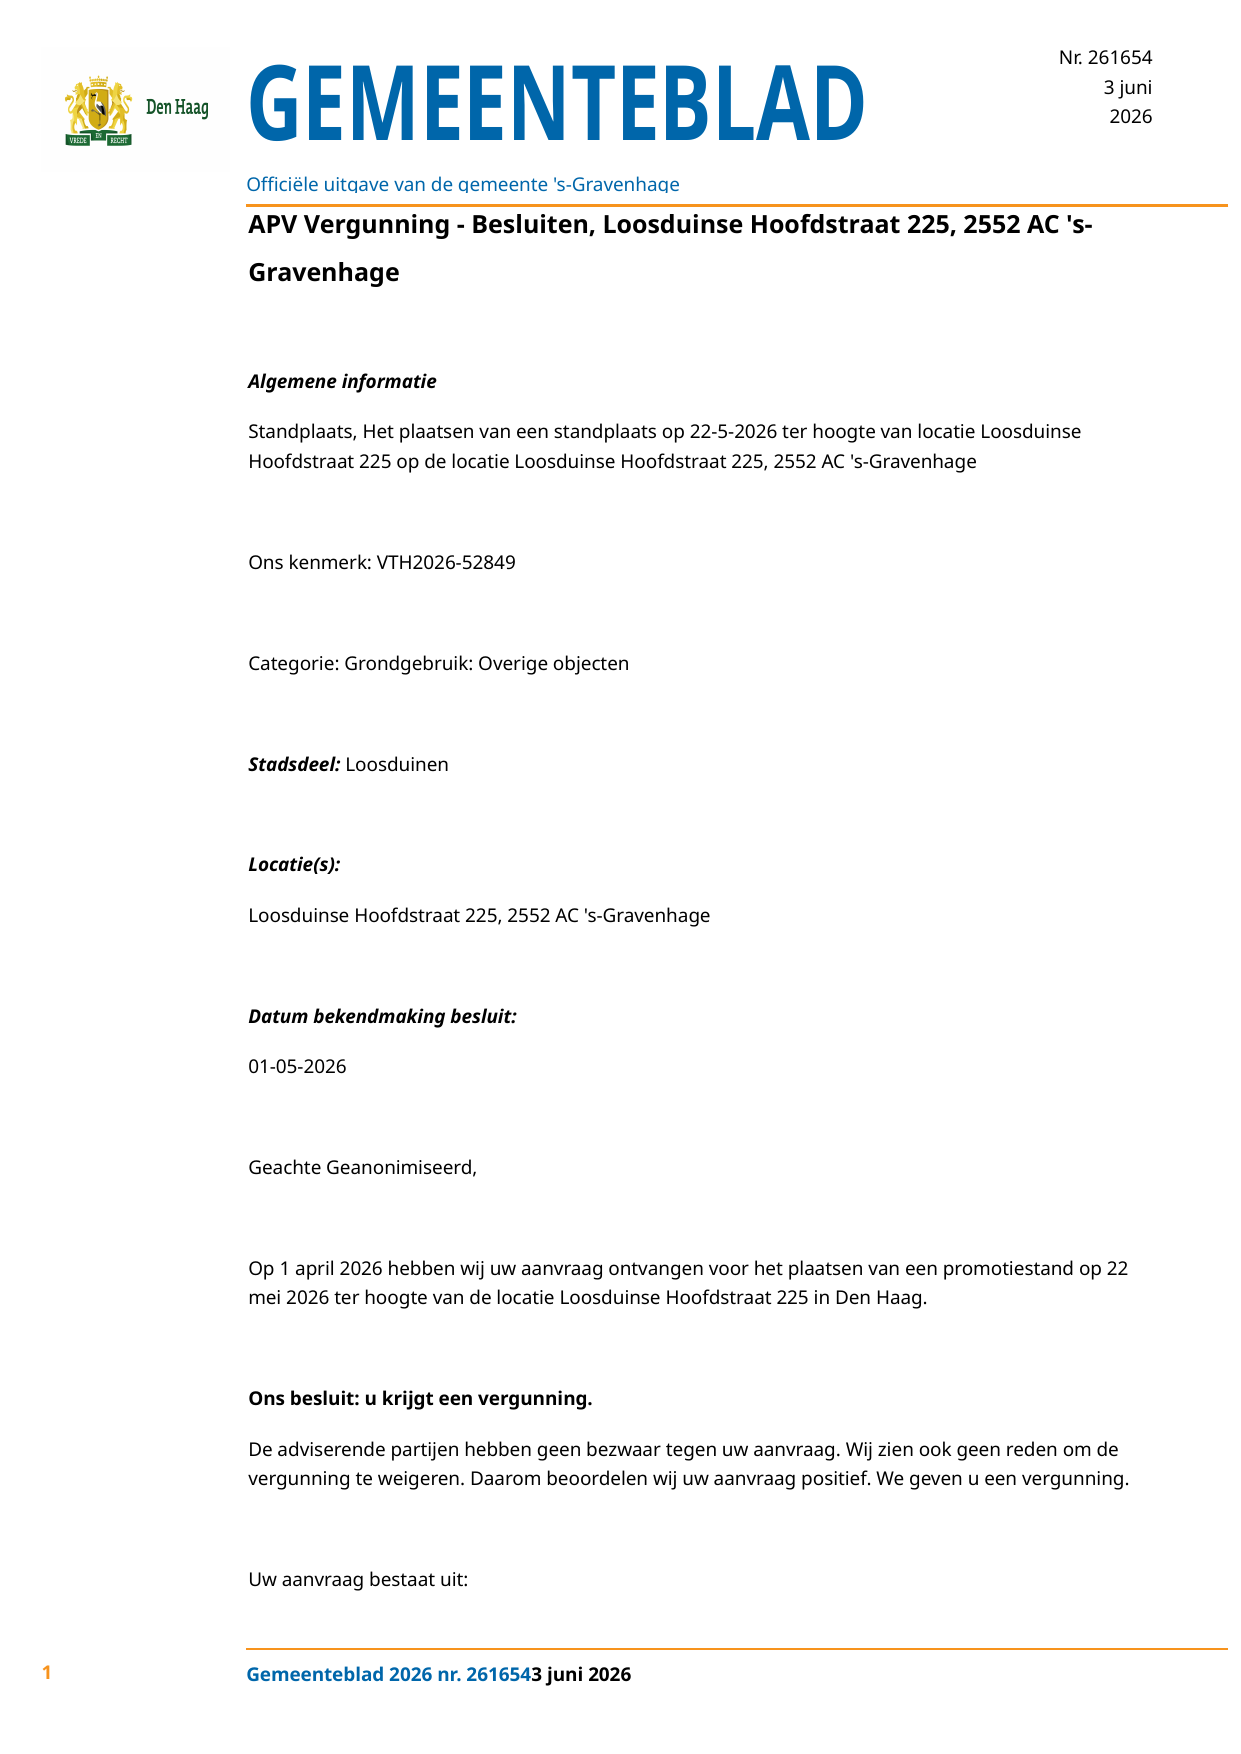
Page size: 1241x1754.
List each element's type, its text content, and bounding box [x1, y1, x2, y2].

picture [41, 47, 231, 172]
text Ons besluit: u krijgt een vergunning. [248, 1385, 1152, 1411]
text Ons kenmerk: VTH2026-52849 [248, 549, 1152, 575]
text Categorie: Grondgebruik: Overige objecten [248, 650, 1152, 676]
text Standplaats, Het plaatsen van een standplaats op 22-5-2026 ter hoogte van locatie Loosduinse Hoofdstraat 225 op de locatie Loosduinse Hoofdstraat 225, 2552 AC 's-Gravenhage [248, 419, 1152, 474]
text 01-05-2026 [248, 1053, 1152, 1079]
text Loosduinse Hoofdstraat 225, 2552 AC 's-Gravenhage [248, 902, 1152, 928]
text Uw aanvraag bestaat uit: [248, 1566, 1152, 1592]
text De adviserende partijen hebben geen bezwaar tegen uw aanvraag. Wij zien ook geen reden om de vergunning te weigeren. Daarom beoordelen wij uw aanvraag positief. We geven u een vergunning. [248, 1436, 1152, 1491]
text APV Vergunning - Besluiten, Loosduinse Hoofdstraat 225, 2552 AC 's-Gravenhage [248, 207, 1152, 288]
text Datum bekendmaking besluit: [248, 1003, 1152, 1029]
text Stadsdeel: Loosduinen [248, 751, 1152, 777]
text Algemene informatie [248, 368, 1152, 394]
text Geachte Geanonimiseerd, [248, 1154, 1152, 1180]
text Locatie(s): [248, 852, 1152, 877]
text Op 1 april 2026 hebben wij uw aanvraag ontvangen voor het plaatsen van een promotiestand op 22 mei 2026 ter hoogte van de locatie Loosduinse Hoofdstraat 225 in Den Haag. [248, 1255, 1152, 1310]
